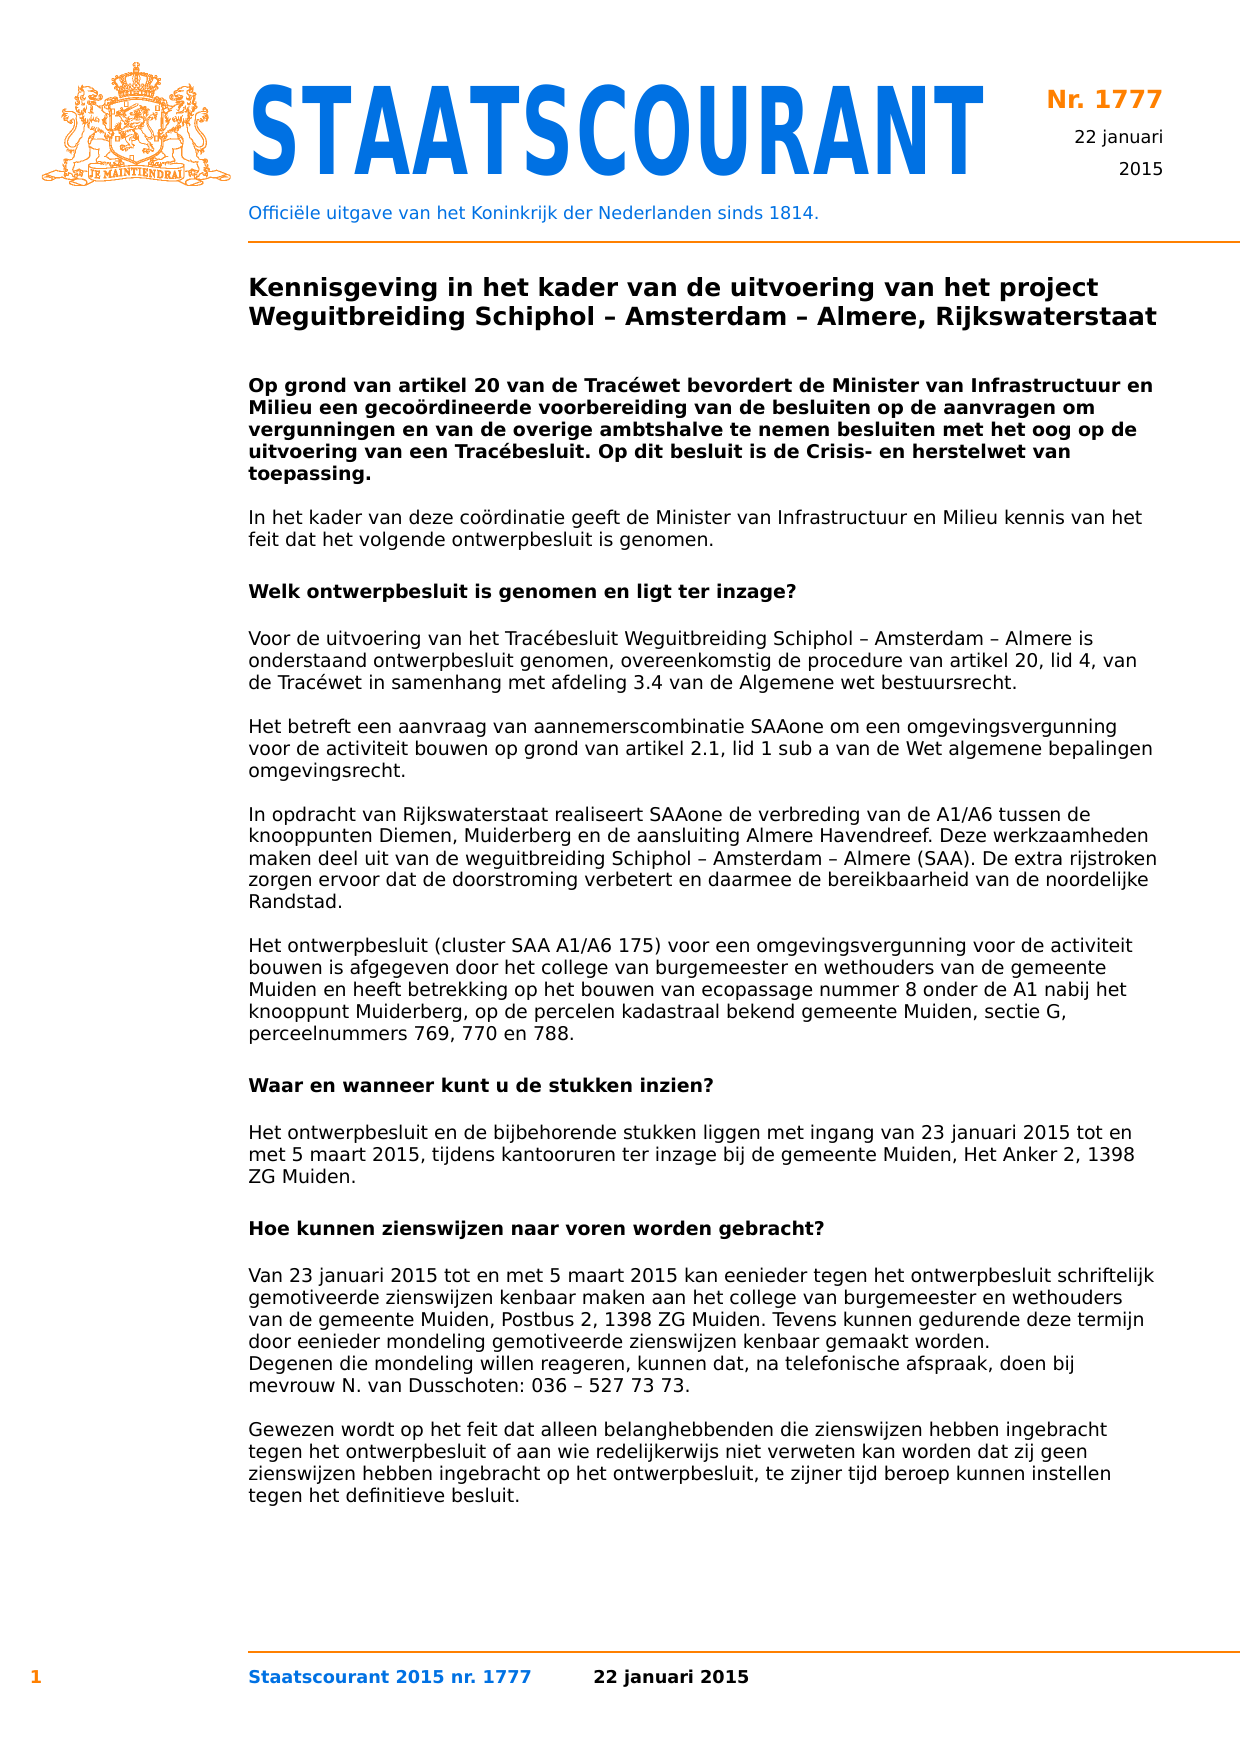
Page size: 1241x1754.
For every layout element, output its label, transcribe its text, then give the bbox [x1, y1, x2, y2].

subtitle Welk ontwerpbesluit is genomen en ligt ter inzage? [248, 581, 1163, 603]
text Op grond van artikel 20 van de Tracéwet bevordert de Minister van Infrastructuur en Milieu een gecoördineerde voorbereiding van de besluiten op de aanvragen om vergunningen en van de overige ambtshalve te nemen besluiten met het oog op de uitvoering van een Tracébesluit. Op dit besluit is de Crisis- en herstelwet van toepassing. [248, 375, 1163, 485]
text In opdracht van Rijkswaterstaat realiseert SAAone de verbreding van de A1/A6 tussen de knooppunten Diemen, Muiderberg en de aansluiting Almere Havendreef. Deze werkzaamheden maken deel uit van de weguitbreiding Schiphol – Amsterdam – Almere (SAA). De extra rijstroken zorgen ervoor dat de doorstroming verbetert en daarmee de bereikbaarheid van de noordelijke Randstad. [248, 803, 1163, 913]
text In het kader van deze coördinatie geeft de Minister van Infrastructuur en Milieu kennis van het feit dat het volgende ontwerpbesluit is genomen. [248, 507, 1163, 551]
table_cell Officiële uitgave van het Koninkrijk der Nederlanden sinds 1814. [248, 203, 1240, 241]
text Voor de uitvoering van het Tracébesluit Weguitbreiding Schiphol – Amsterdam – Almere is onderstaand ontwerpbesluit genomen, overeenkomstig de procedure van artikel 20, lid 4, van de Tracéwet in samenhang met afdeling 3.4 van de Algemene wet bestuursrecht. [248, 628, 1163, 694]
text Van 23 januari 2015 tot en met 5 maart 2015 kan eenieder tegen het ontwerpbesluit schriftelijk gemotiveerde zienswijzen kenbaar maken aan het college van burgemeester en wethouders van de gemeente Muiden, Postbus 2, 1398 ZG Muiden. Tevens kunnen gedurende deze termijn door eenieder mondeling gemotiveerde zienswijzen kenbaar gemaakt worden. [248, 1265, 1163, 1353]
table_header STAATSCOURANT [248, 62, 998, 203]
table_header Nr. 1777 [998, 62, 1240, 121]
text Het ontwerpbesluit en de bijbehorende stukken liggen met ingang van 23 januari 2015 tot en met 5 maart 2015, tijdens kantooruren ter inzage bij de gemeente Muiden, Het Anker 2, 1398 ZG Muiden. [248, 1122, 1163, 1188]
subtitle Kennisgeving in het kader van de uitvoering van het project Weguitbreiding Schiphol – Amsterdam – Almere, Rijkswaterstaat [248, 273, 1163, 331]
text Het ontwerpbesluit (cluster SAA A1/A6 175) voor een omgevingsvergunning voor de activiteit bouwen is afgegeven door het college van burgemeester en wethouders van de gemeente Muiden en heeft betrekking op het bouwen van ecopassage nummer 8 onder de A1 nabij het knooppunt Muiderberg, op de percelen kadastraal bekend gemeente Muiden, sectie G, perceelnummers 769, 770 en 788. [248, 935, 1163, 1045]
text Gewezen wordt op het feit dat alleen belanghebbenden die zienswijzen hebben ingebracht tegen het ontwerpbesluit of aan wie redelijkerwijs niet verweten kan worden dat zij geen zienswijzen hebben ingebracht op het ontwerpbesluit, te zijner tijd beroep kunnen instellen tegen het definitieve besluit. [248, 1419, 1163, 1507]
picture [41, 62, 231, 186]
subtitle Hoe kunnen zienswijzen naar voren worden gebracht? [248, 1218, 1163, 1240]
text Het betreft een aanvraag van aannemerscombinatie SAAone om een omgevingsvergunning voor de activiteit bouwen op grond van artikel 2.1, lid 1 sub a van de Wet algemene bepalingen omgevingsrecht. [248, 716, 1163, 782]
table_header [25, 62, 248, 241]
table_cell 22 januari [998, 121, 1240, 153]
table_cell 2015 [998, 153, 1240, 203]
text Degenen die mondeling willen reageren, kunnen dat, na telefonische afspraak, doen bij mevrouw N. van Dusschoten: 036 – 527 73 73. [248, 1353, 1163, 1397]
subtitle Waar en wanneer kunt u de stukken inzien? [248, 1075, 1163, 1097]
